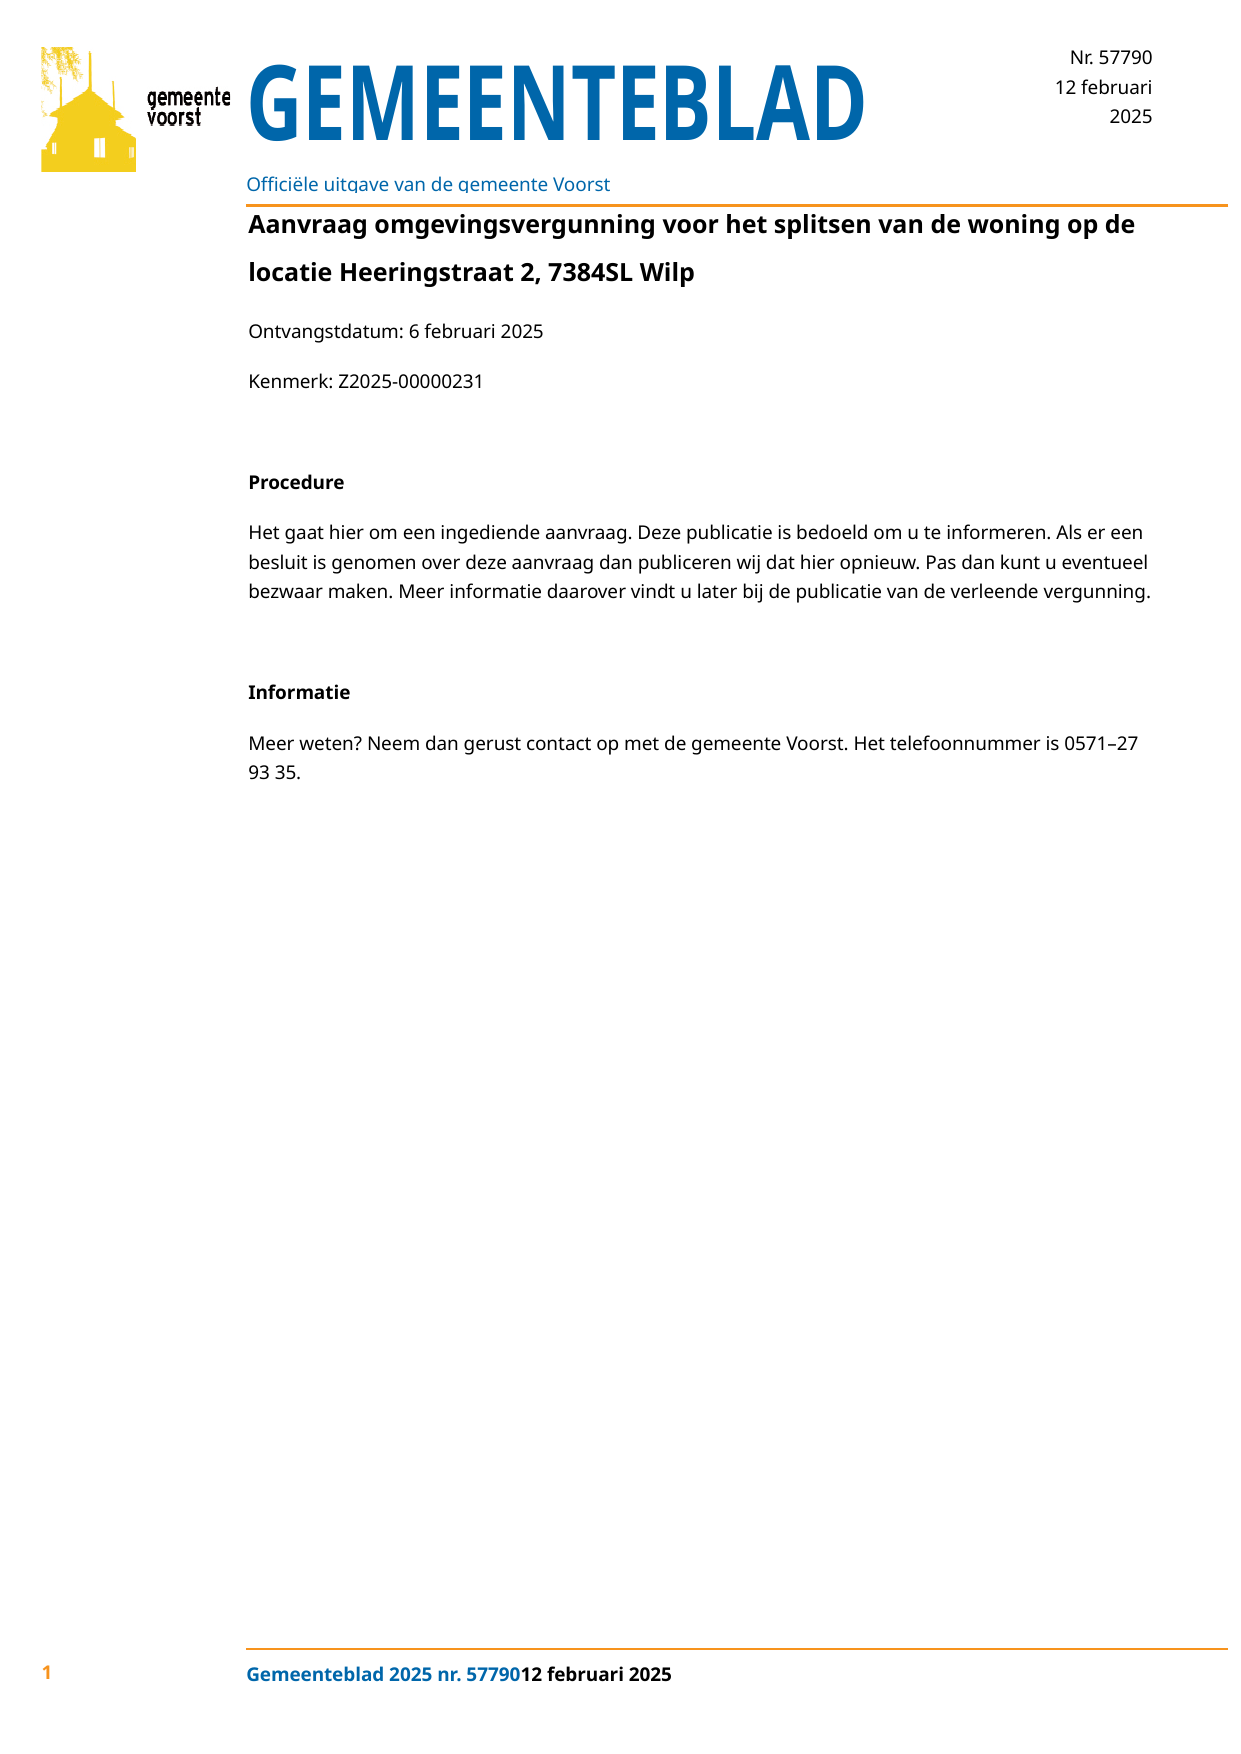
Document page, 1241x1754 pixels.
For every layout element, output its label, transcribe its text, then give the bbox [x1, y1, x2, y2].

picture [41, 47, 231, 172]
text Meer weten? Neem dan gerust contact op met de gemeente Voorst. Het telefoonnummer is 0571–27 93 35. [248, 730, 1152, 785]
text Aanvraag omgevingsvergunning voor het splitsen van de woning op de locatie Heeringstraat 2, 7384SL Wilp [248, 207, 1152, 288]
text Procedure [248, 469, 1152, 495]
text Het gaat hier om een ingediende aanvraag. Deze publicatie is bedoeld om u te informeren. Als er een besluit is genomen over deze aanvraag dan publiceren wij dat hier opnieuw. Pas dan kunt u eventueel bezwaar maken. Meer informatie daarover vindt u later bij de publicatie van de verleende vergunning. [248, 519, 1152, 604]
text Kenmerk: Z2025-00000231 [248, 368, 1152, 394]
text Ontvangstdatum: 6 februari 2025 [248, 318, 1152, 344]
text Informatie [248, 679, 1152, 705]
